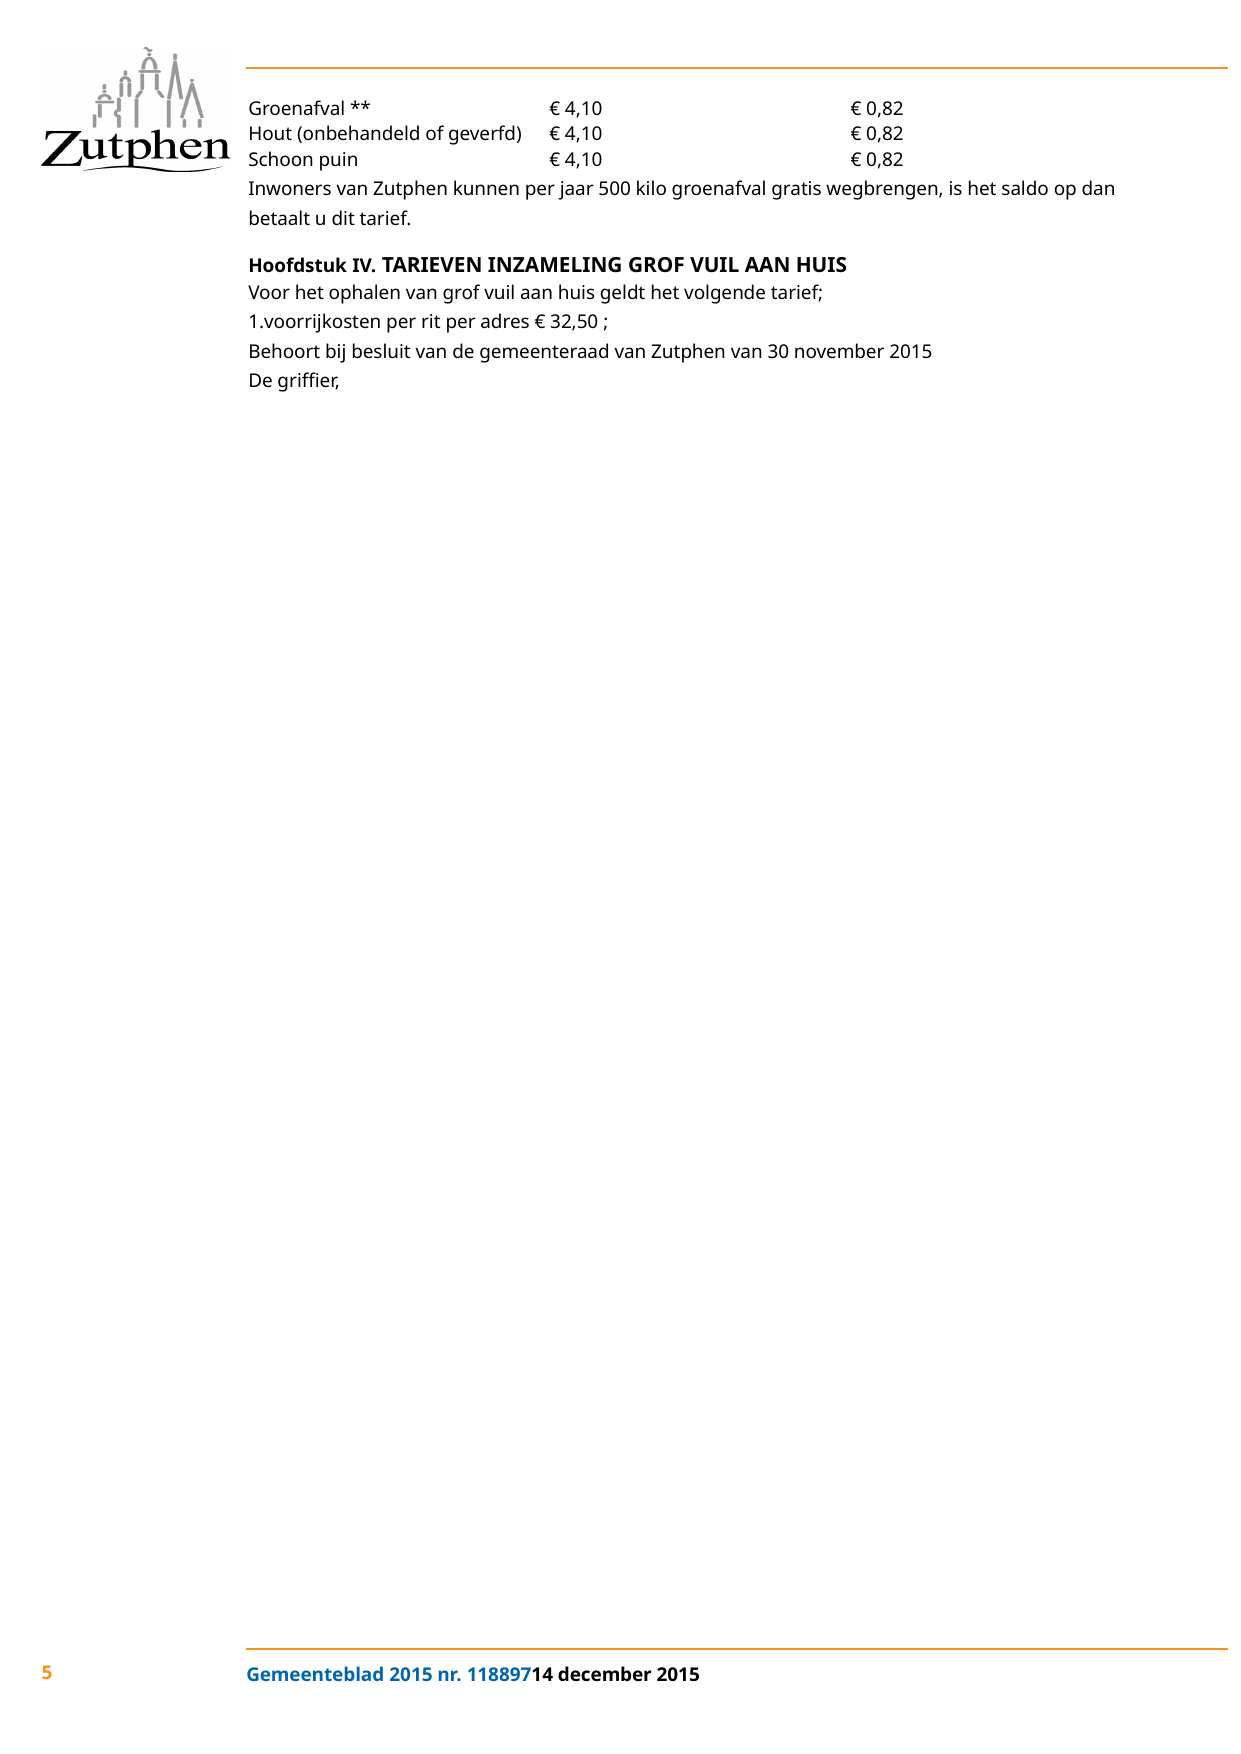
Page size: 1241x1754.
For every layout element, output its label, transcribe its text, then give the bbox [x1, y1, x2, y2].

table_cell € 0,82 [850, 146, 1152, 172]
text Behoort bij besluit van de gemeenteraad van Zutphen van 30 november 2015 [248, 338, 1152, 364]
table_cell Groenafval ** [248, 95, 549, 121]
table_cell € 0,82 [850, 95, 1152, 121]
table_cell Schoon puin [248, 146, 549, 172]
table_cell € 0,82 [850, 121, 1152, 146]
text Voor het ophalen van grof vuil aan huis geldt het volgende tarief; [248, 279, 1152, 304]
text Hoofdstuk IV. TARIEVEN INZAMELING GROF VUIL AAN HUIS [248, 250, 1152, 279]
table_cell € 4,10 [549, 121, 850, 146]
picture [41, 47, 231, 172]
table_cell Hout (onbehandeld of geverfd) [248, 121, 549, 146]
text Inwoners van Zutphen kunnen per jaar 500 kilo groenafval gratis wegbrengen, is het saldo op dan betaalt u dit tarief. [248, 175, 1152, 231]
text De griffier, [248, 368, 1152, 393]
text 1.voorrijkosten per rit per adres € 32,50 ; [248, 308, 1152, 334]
table_cell € 4,10 [549, 95, 850, 121]
table_cell € 4,10 [549, 146, 850, 172]
